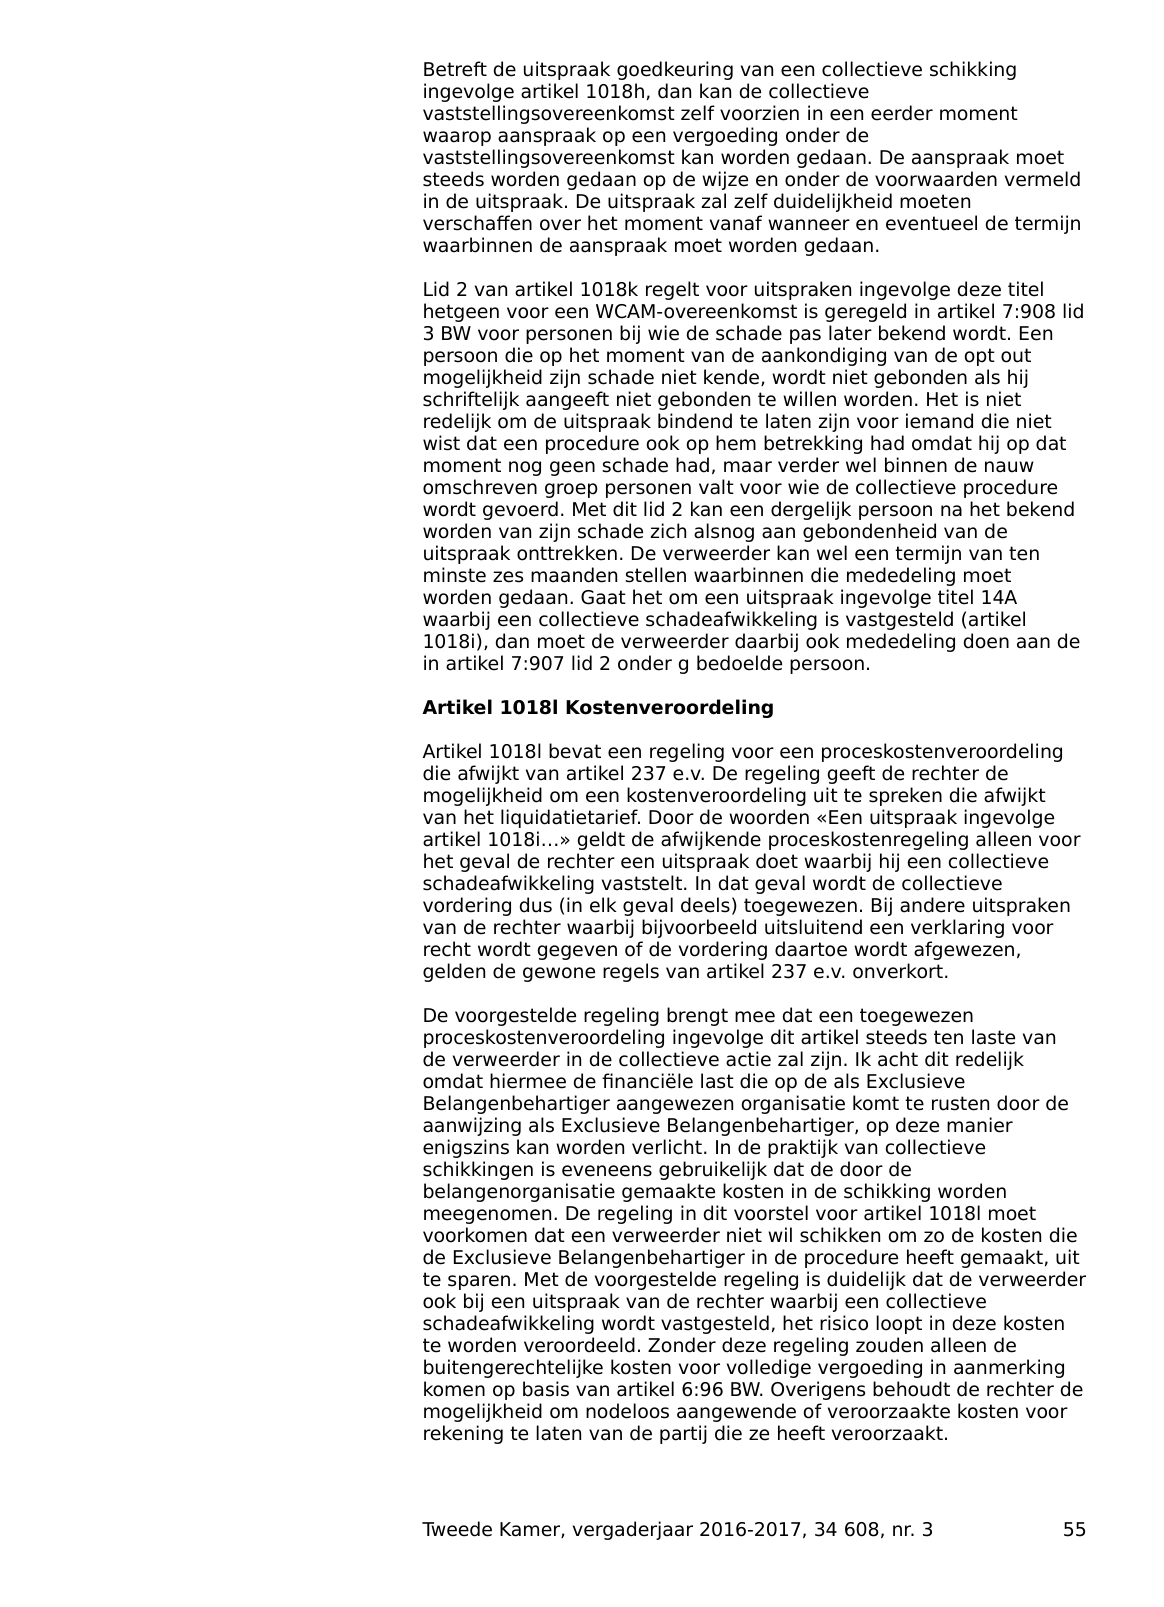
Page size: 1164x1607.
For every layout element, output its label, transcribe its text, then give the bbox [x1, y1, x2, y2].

text Artikel 1018l bevat een regeling voor een proceskostenveroordeling die afwijkt van artikel 237 e.v. De regeling geeft de rechter de mogelijkheid om een kostenveroordeling uit te spreken die afwijkt van het liquidatietarief. Door de woorden «Een uitspraak ingevolge artikel 1018i…» geldt de afwijkende proceskostenregeling alleen voor het geval de rechter een uitspraak doet waarbij hij een collectieve schadeafwikkeling vaststelt. In dat geval wordt de collectieve vordering dus (in elk geval deels) toegewezen. Bij andere uitspraken van de rechter waarbij bijvoorbeeld uitsluitend een verklaring voor recht wordt gegeven of de vordering daartoe wordt afgewezen, gelden de gewone regels van artikel 237 e.v. onverkort. [422, 741, 1087, 983]
text Lid 2 van artikel 1018k regelt voor uitspraken ingevolge deze titel hetgeen voor een WCAM-overeenkomst is geregeld in artikel 7:908 lid 3 BW voor personen bij wie de schade pas later bekend wordt. Een persoon die op het moment van de aankondiging van de opt out mogelijkheid zijn schade niet kende, wordt niet gebonden als hij schriftelijk aangeeft niet gebonden te willen worden. Het is niet redelijk om de uitspraak bindend te laten zijn voor iemand die niet wist dat een procedure ook op hem betrekking had omdat hij op dat moment nog geen schade had, maar verder wel binnen de nauw omschreven groep personen valt voor wie de collectieve procedure wordt gevoerd. Met dit lid 2 kan een dergelijk persoon na het bekend worden van zijn schade zich alsnog aan gebondenheid van de uitspraak onttrekken. De verweerder kan wel een termijn van ten minste zes maanden stellen waarbinnen die mededeling moet worden gedaan. Gaat het om een uitspraak ingevolge titel 14A waarbij een collectieve schadeafwikkeling is vastgesteld (artikel 1018i), dan moet de verweerder daarbij ook mededeling doen aan de in artikel 7:907 lid 2 onder g bedoelde persoon. [422, 279, 1087, 675]
text De voorgestelde regeling brengt mee dat een toegewezen proceskostenveroordeling ingevolge dit artikel steeds ten laste van de verweerder in de collectieve actie zal zijn. Ik acht dit redelijk omdat hiermee de financiële last die op de als Exclusieve Belangenbehartiger aangewezen organisatie komt te rusten door de aanwijzing als Exclusieve Belangenbehartiger, op deze manier enigszins kan worden verlicht. In de praktijk van collectieve schikkingen is eveneens gebruikelijk dat de door de belangenorganisatie gemaakte kosten in de schikking worden meegenomen. De regeling in dit voorstel voor artikel 1018l moet voorkomen dat een verweerder niet wil schikken om zo de kosten die de Exclusieve Belangenbehartiger in de procedure heeft gemaakt, uit te sparen. Met de voorgestelde regeling is duidelijk dat de verweerder ook bij een uitspraak van de rechter waarbij een collectieve schadeafwikkeling wordt vastgesteld, het risico loopt in deze kosten te worden veroordeeld. Zonder deze regeling zouden alleen de buitengerechtelijke kosten voor volledige vergoeding in aanmerking komen op basis van artikel 6:96 BW. Overigens behoudt de rechter de mogelijkheid om nodeloos aangewende of veroorzaakte kosten voor rekening te laten van de partij die ze heeft veroorzaakt. [422, 1005, 1087, 1444]
subtitle Artikel 1018l Kostenveroordeling [422, 697, 1087, 719]
text Betreft de uitspraak goedkeuring van een collectieve schikking ingevolge artikel 1018h, dan kan de collectieve vaststellingsovereenkomst zelf voorzien in een eerder moment waarop aanspraak op een vergoeding onder de vaststellingsovereenkomst kan worden gedaan. De aanspraak moet steeds worden gedaan op de wijze en onder de voorwaarden vermeld in de uitspraak. De uitspraak zal zelf duidelijkheid moeten verschaffen over het moment vanaf wanneer en eventueel de termijn waarbinnen de aanspraak moet worden gedaan. [422, 59, 1087, 257]
